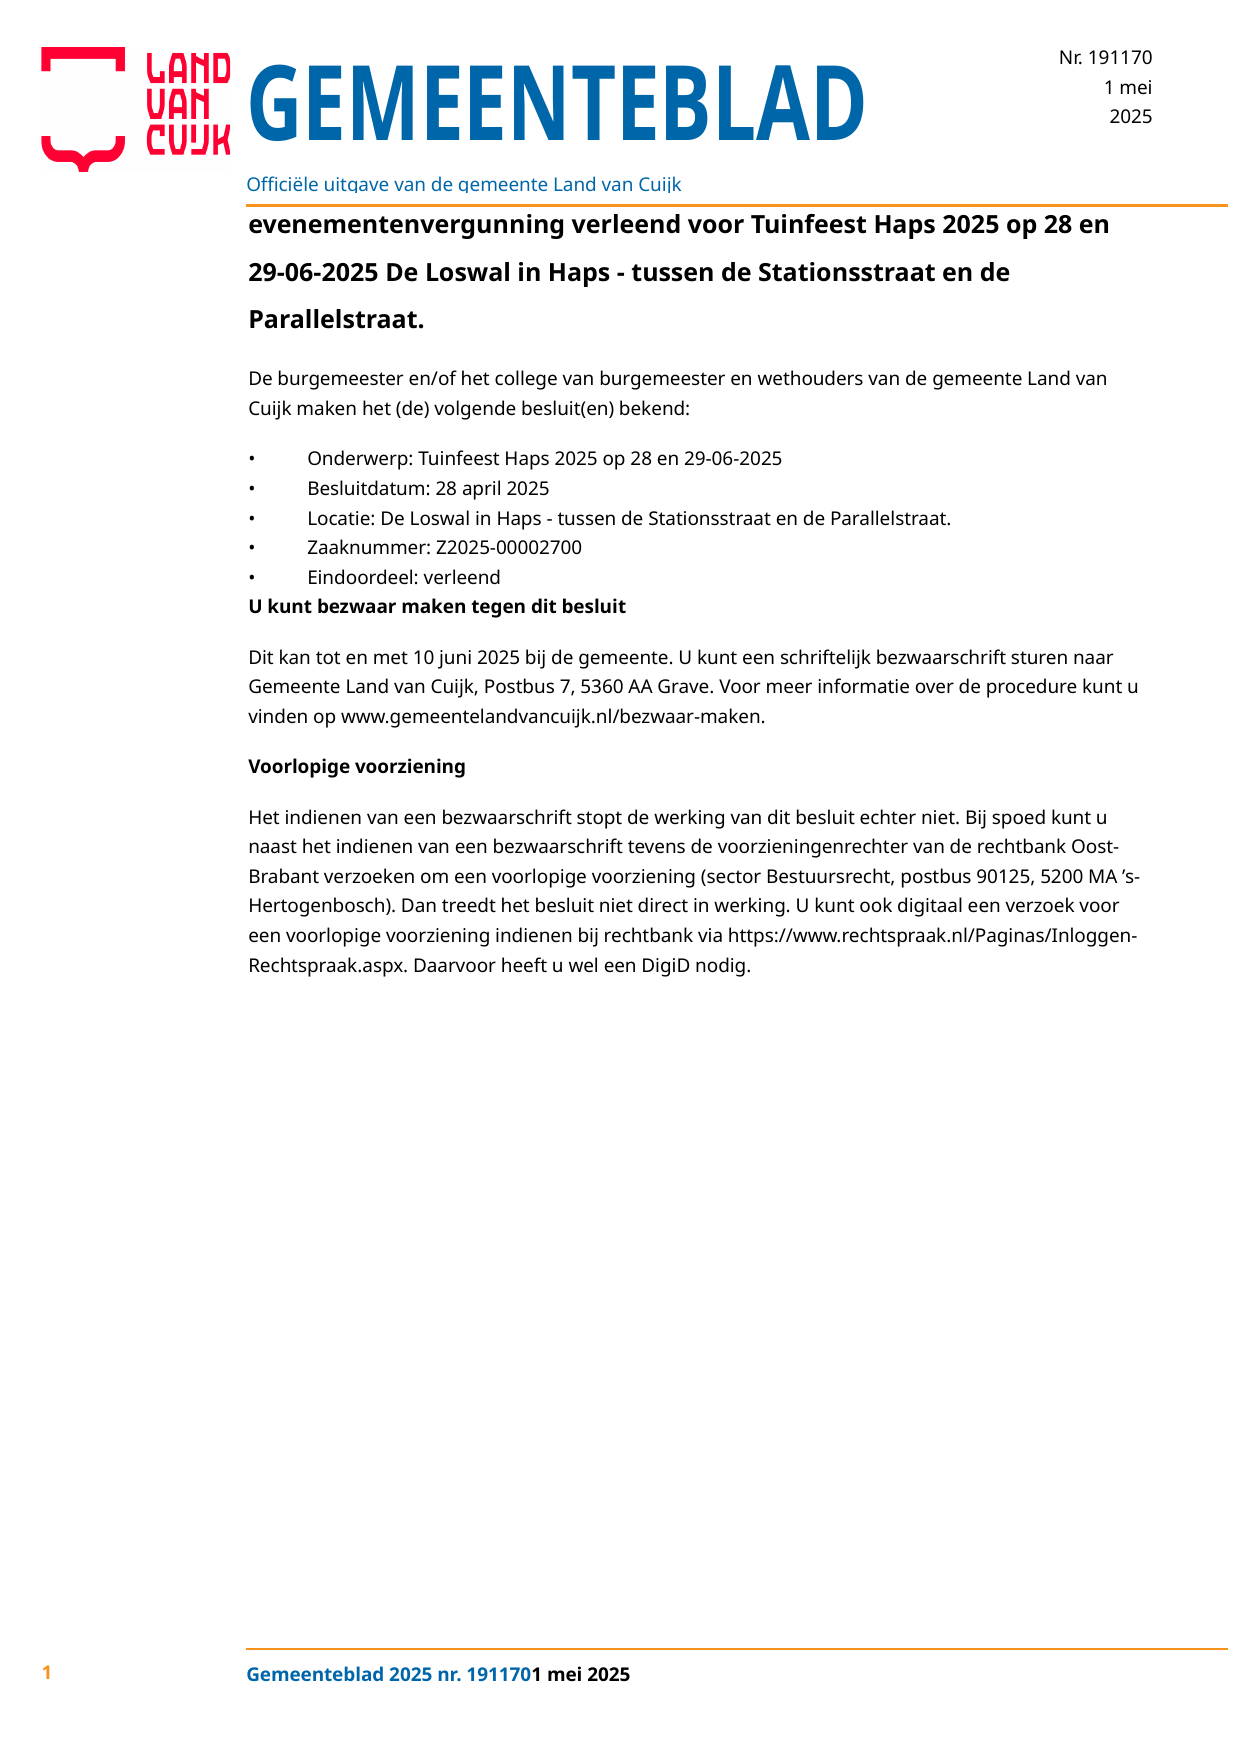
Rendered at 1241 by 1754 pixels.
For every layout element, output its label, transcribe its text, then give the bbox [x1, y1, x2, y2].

text De burgemeester en/of het college van burgemeester en wethouders van de gemeente Land van Cuijk maken het (de) volgende besluit(en) bekend: [248, 366, 1152, 421]
list Besluitdatum: 28 april 2025 [248, 475, 1152, 501]
list Locatie: De Loswal in Haps - tussen de Stationsstraat en de Parallelstraat. [248, 505, 1152, 530]
text Voorlopige voorziening [248, 753, 1152, 779]
text evenementenvergunning verleend voor Tuinfeest Haps 2025 op 28 en 29-06-2025 De Loswal in Haps - tussen de Stationsstraat en de Parallelstraat. [248, 207, 1152, 336]
list Eindoordeel: verleend [248, 564, 1152, 589]
text Dit kan tot en met 10 juni 2025 bij de gemeente. U kunt een schriftelijk bezwaarschrift sturen naar Gemeente Land van Cuijk, Postbus 7, 5360 AA Grave. Voor meer informatie over de procedure kunt u vinden op www.gemeentelandvancuijk.nl/bezwaar-maken. [248, 644, 1152, 729]
list Onderwerp: Tuinfeest Haps 2025 op 28 en 29-06-2025 [248, 446, 1152, 471]
list Zaaknummer: Z2025-00002700 [248, 534, 1152, 560]
text U kunt bezwaar maken tegen dit besluit [248, 593, 1152, 619]
picture [41, 47, 231, 172]
text Het indienen van een bezwaarschrift stopt de werking van dit besluit echter niet. Bij spoed kunt u naast het indienen van een bezwaarschrift tevens de voorzieningenrechter van de rechtbank Oost-Brabant verzoeken om een voorlopige voorziening (sector Bestuursrecht, postbus 90125, 5200 MA ’s-Hertogenbosch). Dan treedt het besluit niet direct in werking. U kunt ook digitaal een verzoek voor een voorlopige voorziening indienen bij rechtbank via https://www.rechtspraak.nl/Paginas/Inloggen-Rechtspraak.aspx. Daarvoor heeft u wel een DigiD nodig. [248, 804, 1152, 977]
